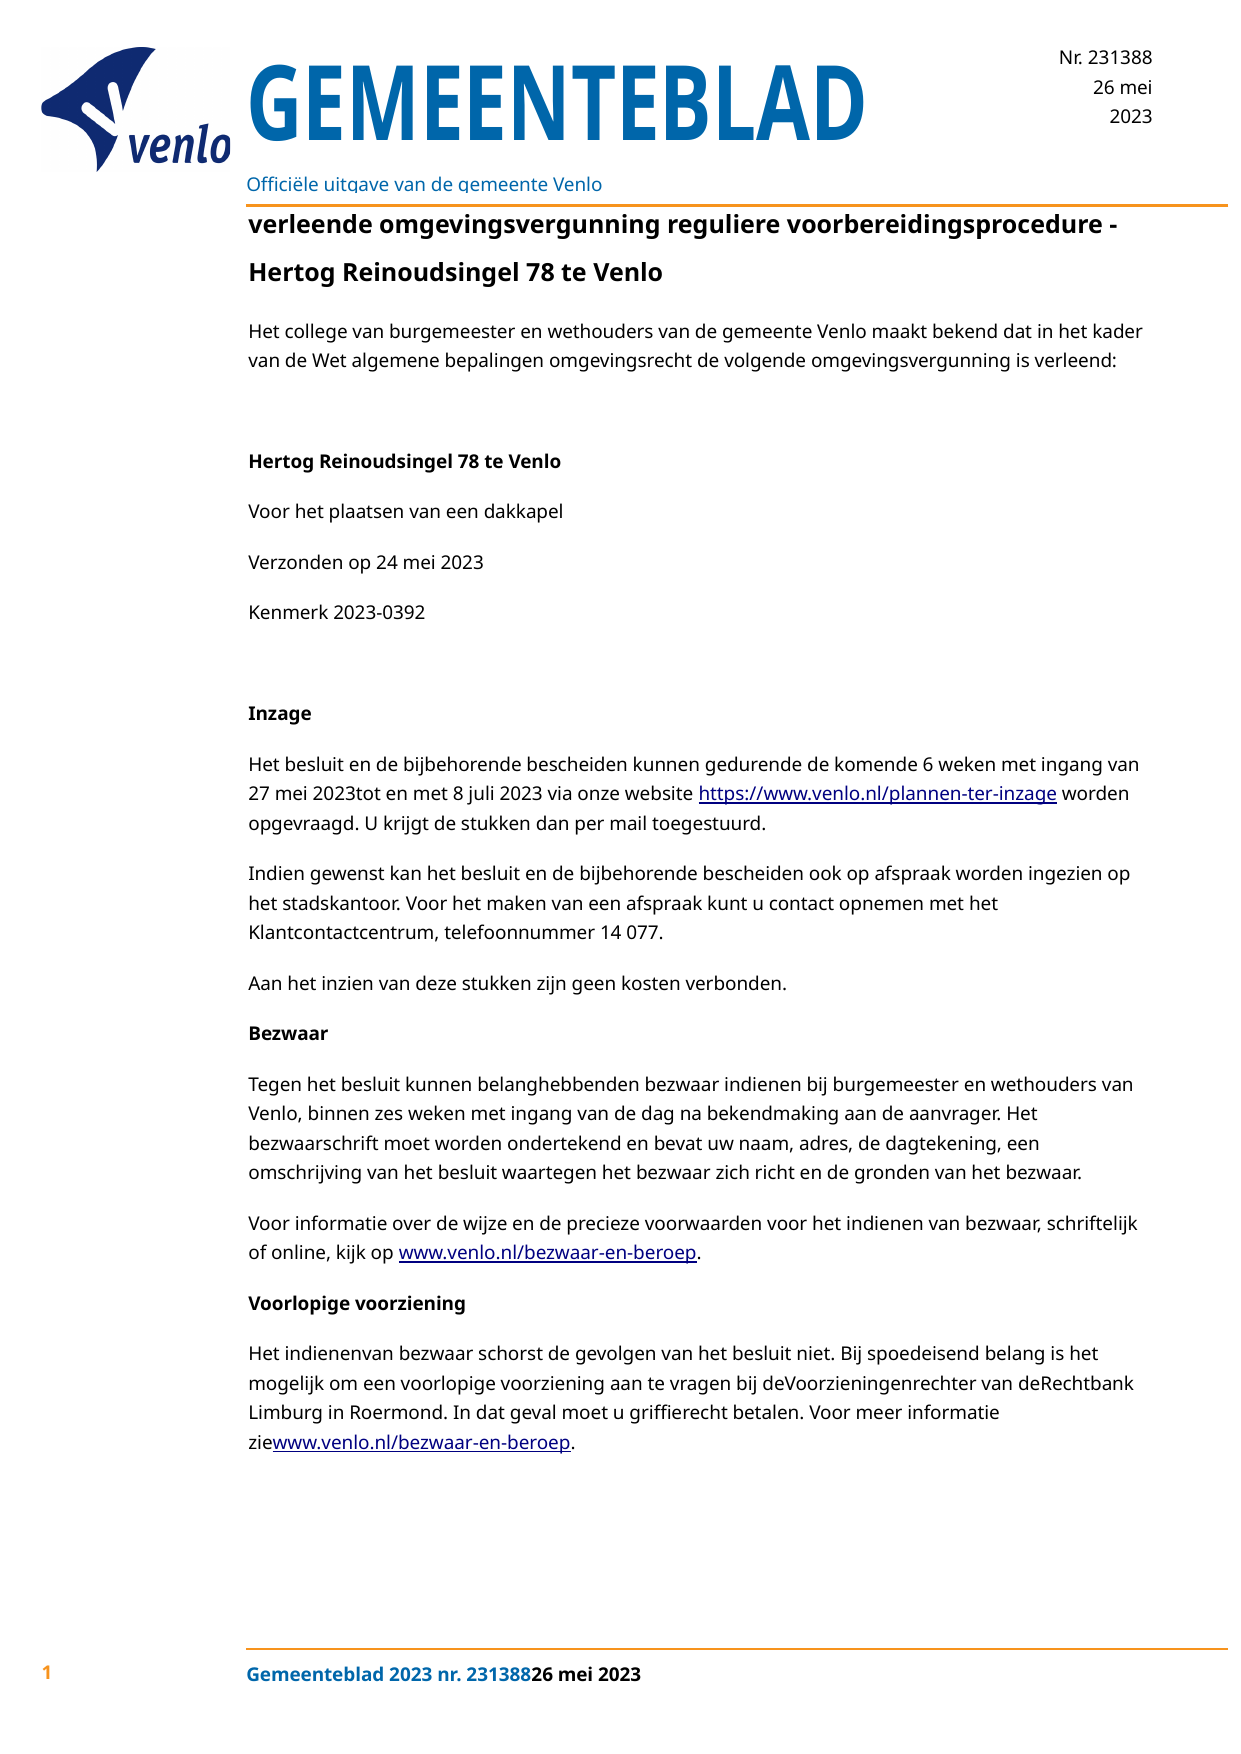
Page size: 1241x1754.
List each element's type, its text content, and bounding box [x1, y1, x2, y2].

text Aan het inzien van deze stukken zijn geen kosten verbonden. [248, 970, 1152, 996]
text Het college van burgemeester en wethouders van de gemeente Venlo maakt bekend dat in het kader van de Wet algemene bepalingen omgevingsrecht de volgende omgevingsvergunning is verleend: [248, 318, 1152, 373]
text Kenmerk 2023-0392 [248, 599, 1152, 625]
text Verzonden op 24 mei 2023 [248, 549, 1152, 575]
picture [41, 47, 231, 172]
text Voor informatie over de wijze en de precieze voorwaarden voor het indienen van bezwaar, schriftelijk of online, kijk op www.venlo.nl/bezwaar-en-beroep. [248, 1210, 1152, 1265]
text Het indienenvan bezwaar schorst de gevolgen van het besluit niet. Bij spoedeisend belang is het mogelijk om een voorlopige voorziening aan te vragen bij deVoorzieningenrechter van deRechtbank Limburg in Roermond. In dat geval moet u griffierecht betalen. Voor meer informatie ziewww.venlo.nl/bezwaar-en-beroep. [248, 1340, 1152, 1455]
text Het besluit en de bijbehorende bescheiden kunnen gedurende de komende 6 weken met ingang van 27 mei 2023tot en met 8 juli 2023 via onze website https://www.venlo.nl/plannen-ter-inzage worden opgevraagd. U krijgt de stukken dan per mail toegestuurd. [248, 751, 1152, 836]
text verleende omgevingsvergunning reguliere voorbereidingsprocedure - Hertog Reinoudsingel 78 te Venlo [248, 207, 1152, 288]
text Bezwaar [248, 1020, 1152, 1046]
text Voor het plaatsen van een dakkapel [248, 499, 1152, 524]
text Hertog Reinoudsingel 78 te Venlo [248, 448, 1152, 474]
text Voorlopige voorziening [248, 1290, 1152, 1316]
text Inzage [248, 700, 1152, 726]
text Indien gewenst kan het besluit en de bijbehorende bescheiden ook op afspraak worden ingezien op het stadskantoor. Voor het maken van een afspraak kunt u contact opnemen met het Klantcontactcentrum, telefoonnummer 14 077. [248, 860, 1152, 945]
text Tegen het besluit kunnen belanghebbenden bezwaar indienen bij burgemeester en wethouders van Venlo, binnen zes weken met ingang van de dag na bekendmaking aan de aanvrager. Het bezwaarschrift moet worden ondertekend en bevat uw naam, adres, de dagtekening, een omschrijving van het besluit waartegen het bezwaar zich richt en de gronden van het bezwaar. [248, 1071, 1152, 1185]
